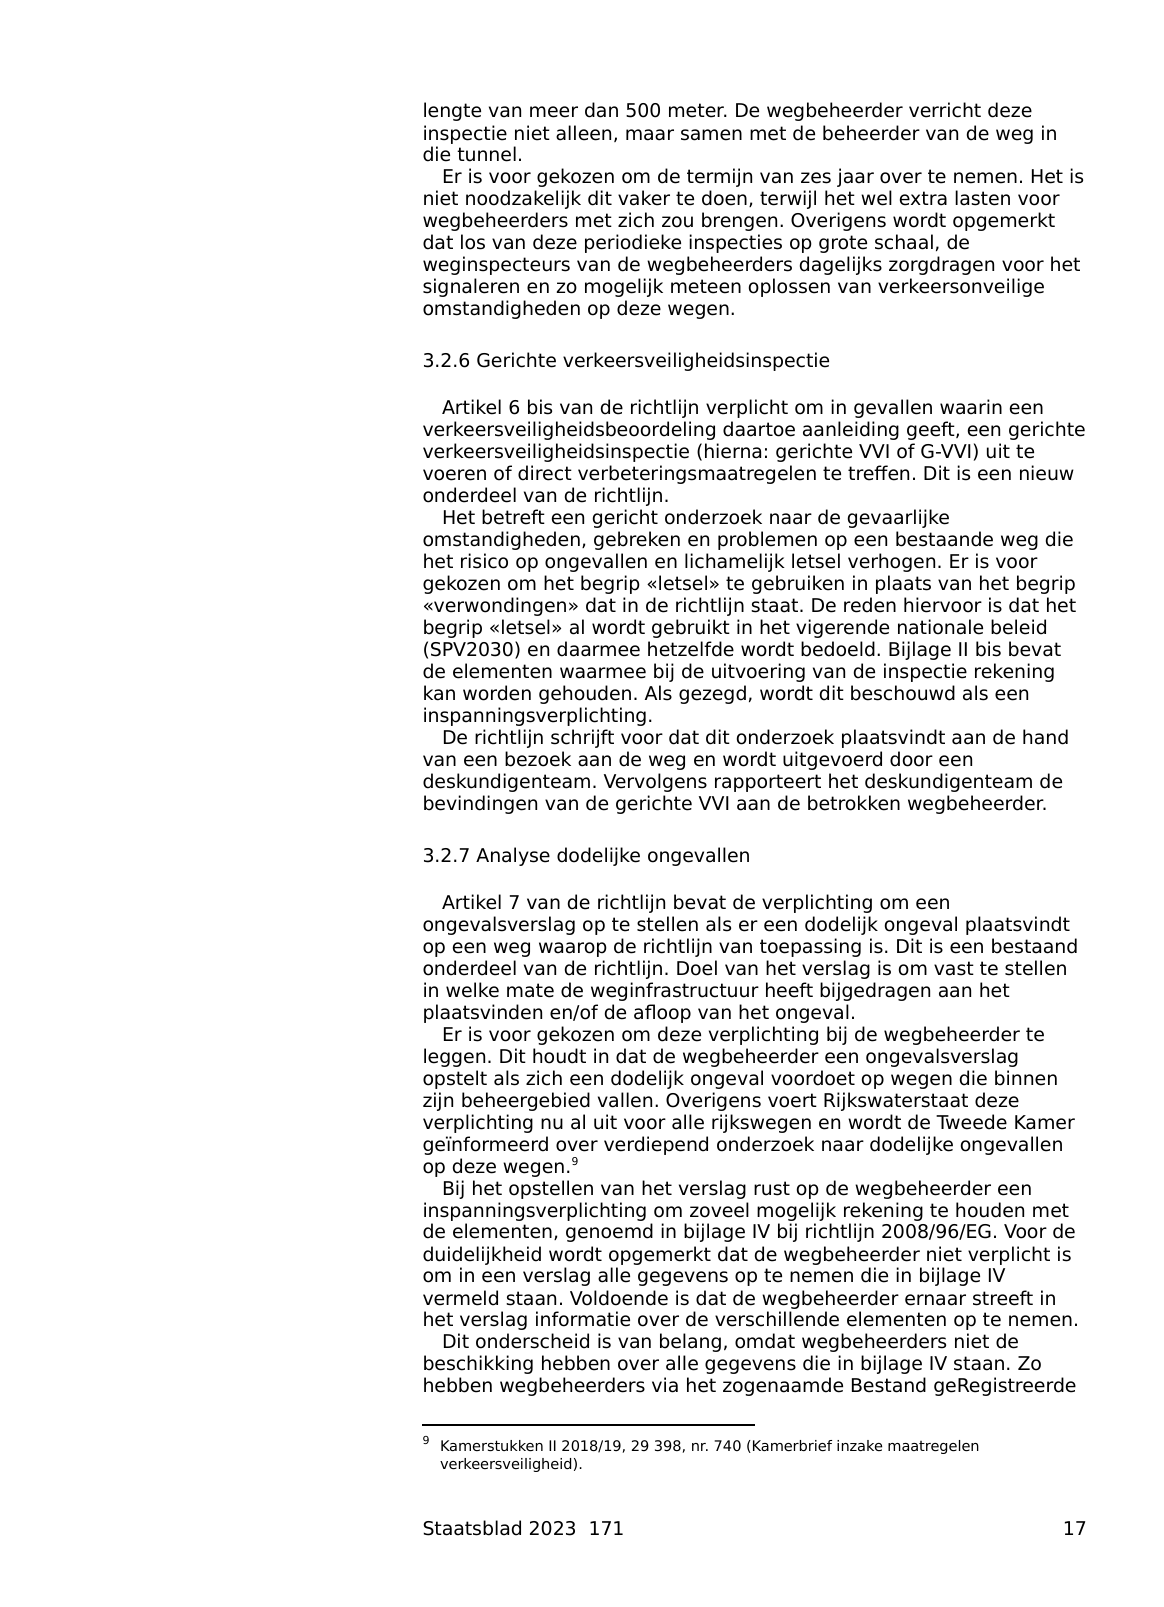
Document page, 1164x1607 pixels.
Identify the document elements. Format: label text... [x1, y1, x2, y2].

text Kamerstukken II 2018/19, 29 398, nr. 740 (Kamerbrief inzake maatregelen verkeersveiligheid). [422, 1434, 1087, 1473]
text Er is voor gekozen om deze verplichting bij de wegbeheerder te leggen. Dit houdt in dat de wegbeheerder een ongevalsverslag opstelt als zich een dodelijk ongeval voordoet op wegen die binnen zijn beheergebied vallen. Overigens voert Rijkswaterstaat deze verplichting nu al uit voor alle rijkswegen en wordt de Tweede Kamer geïnformeerd over verdiepend onderzoek naar dodelijke ongevallen op deze wegen. [422, 1024, 1087, 1177]
subtitle 3.2.6 Gerichte verkeersveiligheidsinspectie [422, 350, 1087, 372]
text Artikel 6 bis van de richtlijn verplicht om in gevallen waarin een verkeersveiligheidsbeoordeling daartoe aanleiding geeft, een gerichte verkeersveiligheidsinspectie (hierna: gerichte VVI of G-VVI) uit te voeren of direct verbeteringsmaatregelen te treffen. Dit is een nieuw onderdeel van de richtlijn. [422, 397, 1087, 507]
text lengte van meer dan 500 meter. De wegbeheerder verricht deze inspectie niet alleen, maar samen met de beheerder van de weg in die tunnel. [422, 100, 1087, 166]
subtitle 3.2.7 Analyse dodelijke ongevallen [422, 845, 1087, 867]
text Er is voor gekozen om de termijn van zes jaar over te nemen. Het is niet noodzakelijk dit vaker te doen, terwijl het wel extra lasten voor wegbeheerders met zich zou brengen. Overigens wordt opgemerkt dat los van deze periodieke inspecties op grote schaal, de weginspecteurs van de wegbeheerders dagelijks zorgdragen voor het signaleren en zo mogelijk meteen oplossen van verkeersonveilige omstandigheden op deze wegen. [422, 166, 1087, 320]
text Het betreft een gericht onderzoek naar de gevaarlijke omstandigheden, gebreken en problemen op een bestaande weg die het risico op ongevallen en lichamelijk letsel verhogen. Er is voor gekozen om het begrip «letsel» te gebruiken in plaats van het begrip «verwondingen» dat in de richtlijn staat. De reden hiervoor is dat het begrip «letsel» al wordt gebruikt in het vigerende nationale beleid (SPV2030) en daarmee hetzelfde wordt bedoeld. Bijlage II bis bevat de elementen waarmee bij de uitvoering van de inspectie rekening kan worden gehouden. Als gezegd, wordt dit beschouwd als een inspanningsverplichting. [422, 507, 1087, 727]
text Bij het opstellen van het verslag rust op de wegbeheerder een inspanningsverplichting om zoveel mogelijk rekening te houden met de elementen, genoemd in bijlage IV bij richtlijn 2008/96/EG. Voor de duidelijkheid wordt opgemerkt dat de wegbeheerder niet verplicht is om in een verslag alle gegevens op te nemen die in bijlage IV vermeld staan. Voldoende is dat de wegbeheerder ernaar streeft in het verslag informatie over de verschillende elementen op te nemen. [422, 1177, 1087, 1331]
text De richtlijn schrijft voor dat dit onderzoek plaatsvindt aan de hand van een bezoek aan de weg en wordt uitgevoerd door een deskundigenteam. Vervolgens rapporteert het deskundigenteam de bevindingen van de gerichte VVI aan de betrokken wegbeheerder. [422, 727, 1087, 815]
text Dit onderscheid is van belang, omdat wegbeheerders niet de beschikking hebben over alle gegevens die in bijlage IV staan. Zo hebben wegbeheerders via het zogenaamde Bestand geRegistreerde [422, 1331, 1087, 1397]
text Artikel 7 van de richtlijn bevat de verplichting om een ongevalsverslag op te stellen als er een dodelijk ongeval plaatsvindt op een weg waarop de richtlijn van toepassing is. Dit is een bestaand onderdeel van de richtlijn. Doel van het verslag is om vast te stellen in welke mate de weginfrastructuur heeft bijgedragen aan het plaatsvinden en/of de afloop van het ongeval. [422, 892, 1087, 1024]
